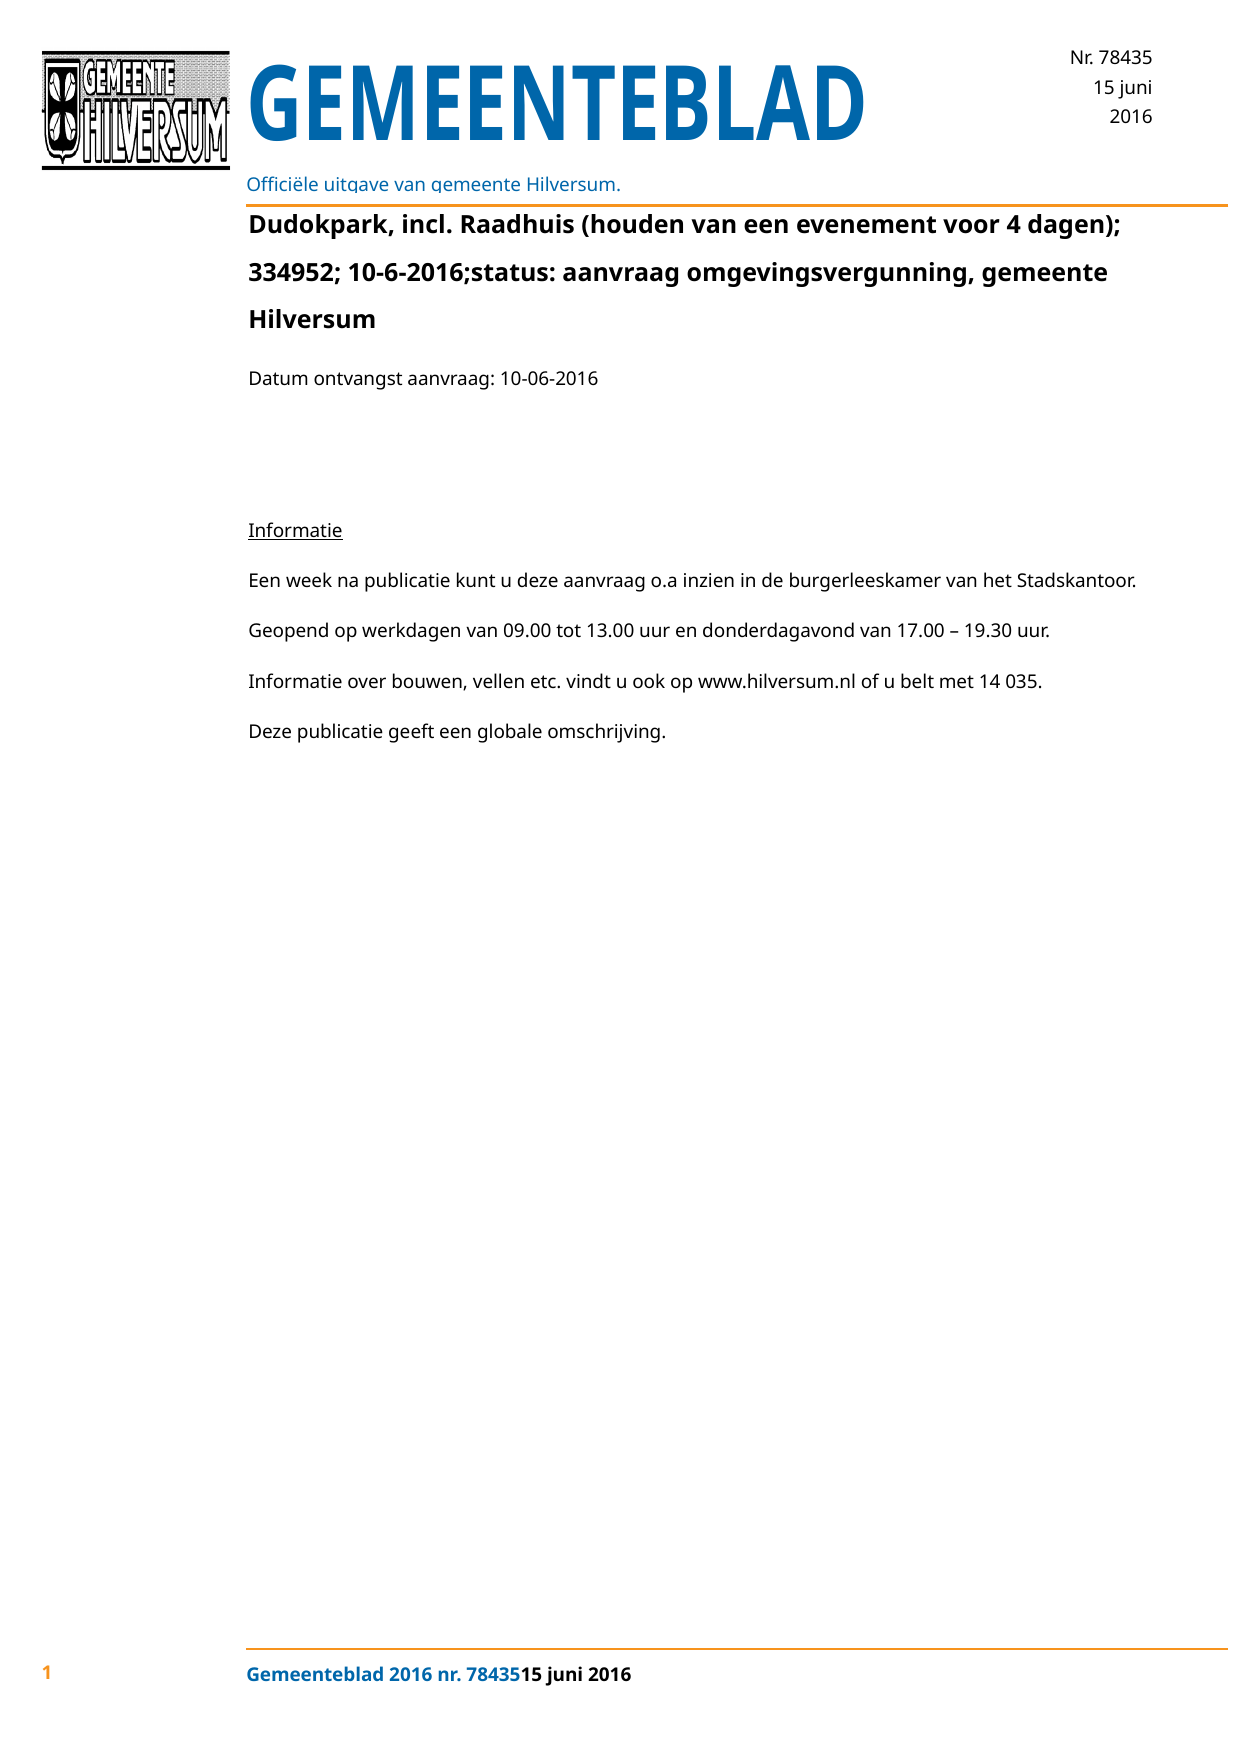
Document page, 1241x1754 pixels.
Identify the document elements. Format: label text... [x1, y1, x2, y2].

text Deze publicatie geeft een globale omschrijving. [248, 718, 1152, 744]
picture [41, 47, 231, 172]
text Informatie [248, 517, 1152, 542]
text Informatie over bouwen, vellen etc. vindt u ook op www.hilversum.nl of u belt met 14 035. [248, 668, 1152, 694]
text Geopend op werkdagen van 09.00 tot 13.00 uur en donderdagavond van 17.00 – 19.30 uur. [248, 618, 1152, 643]
text Dudokpark, incl. Raadhuis (houden van een evenement voor 4 dagen); 334952; 10-6-2016;status: aanvraag omgevingsvergunning, gemeente Hilversum [248, 207, 1152, 336]
text Datum ontvangst aanvraag: 10-06-2016 [248, 366, 1152, 391]
text Een week na publicatie kunt u deze aanvraag o.a inzien in de burgerleeskamer van het Stadskantoor. [248, 567, 1152, 593]
